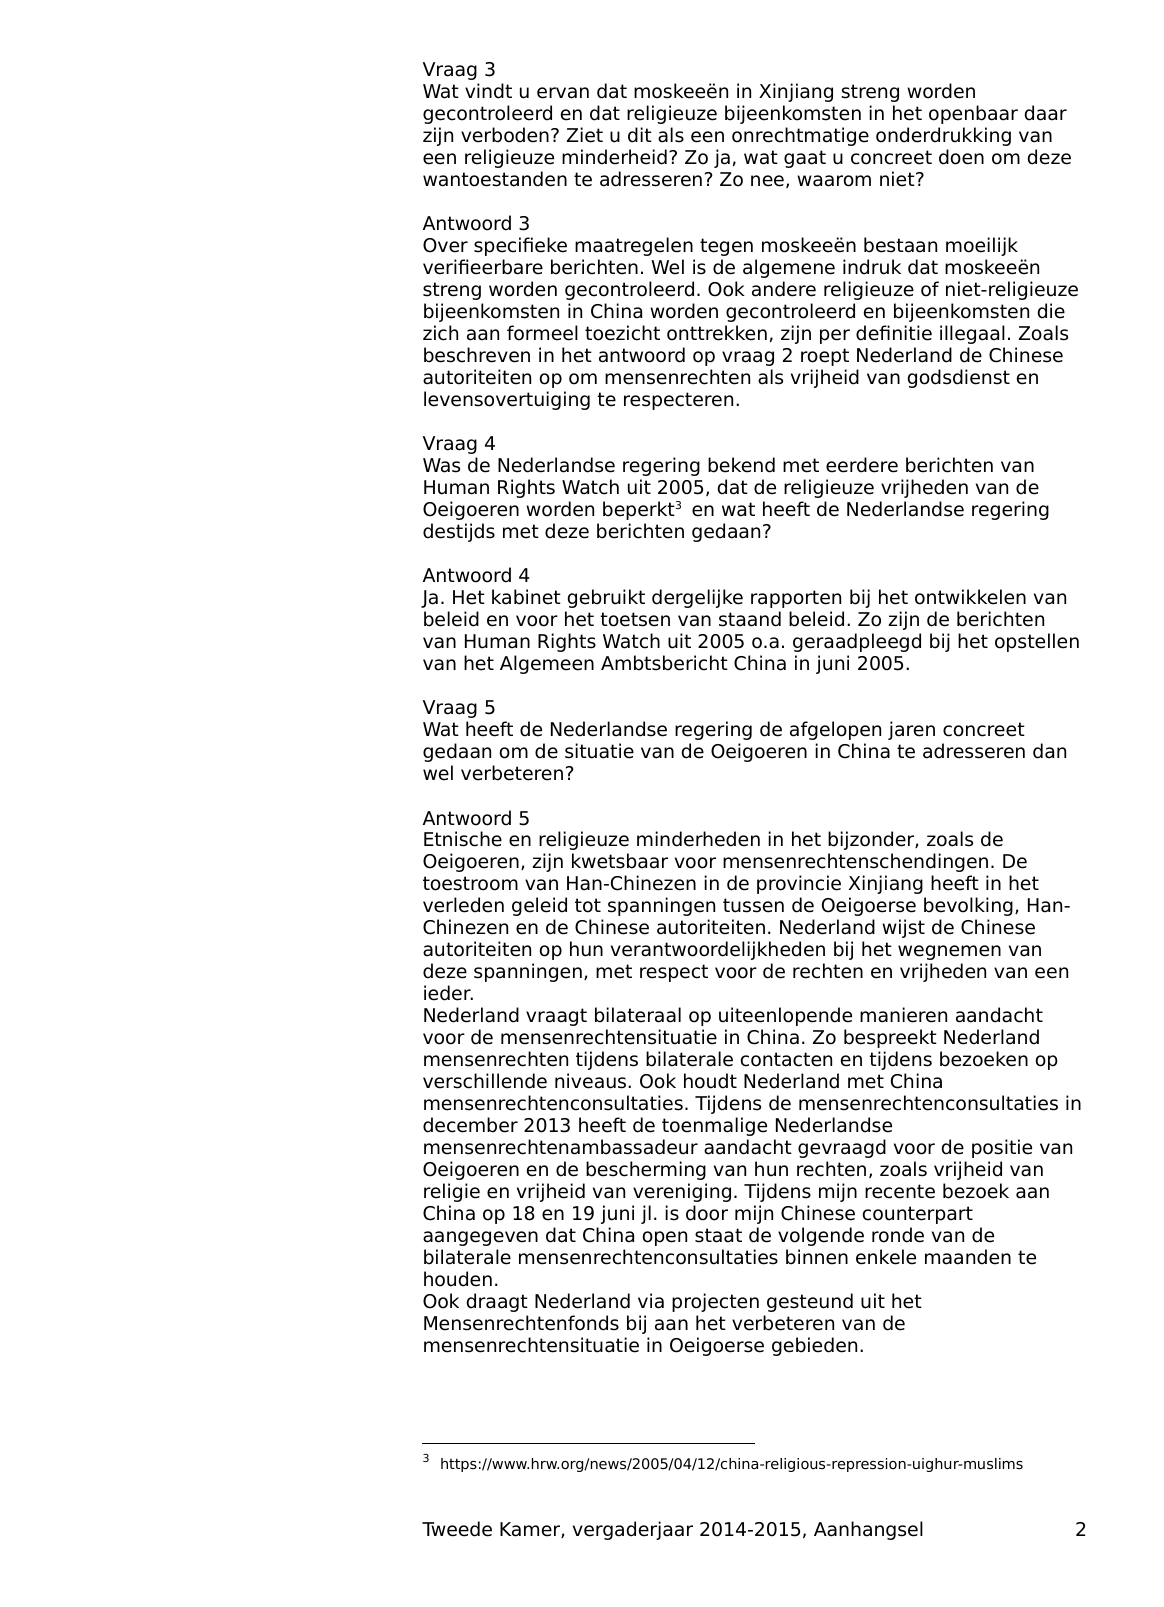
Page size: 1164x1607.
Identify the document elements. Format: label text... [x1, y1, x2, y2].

text Antwoord 3 [422, 213, 1087, 235]
text https://www.hrw.org/news/2005/04/12/china-religious-repression-uighur-muslims [422, 1452, 1087, 1474]
text Was de Nederlandse regering bekend met eerdere berichten van Human Rights Watch uit 2005, dat de religieuze vrijheden van de Oeigoeren worden beperkt en wat heeft de Nederlandse regering destijds met deze berichten gedaan? [422, 455, 1087, 543]
text Vraag 5 [422, 697, 1087, 719]
text Ook draagt Nederland via projecten gesteund uit het Mensenrechtenfonds bij aan het verbeteren van de mensenrechtensituatie in Oeigoerse gebieden. [422, 1291, 1087, 1357]
text Nederland vraagt bilateraal op uiteenlopende manieren aandacht voor de mensenrechtensituatie in China. Zo bespreekt Nederland mensenrechten tijdens bilaterale contacten en tijdens bezoeken op verschillende niveaus. Ook houdt Nederland met China mensenrechtenconsultaties. Tijdens de mensenrechtenconsultaties in december 2013 heeft de toenmalige Nederlandse mensenrechtenambassadeur aandacht gevraagd voor de positie van Oeigoeren en de bescherming van hun rechten, zoals vrijheid van religie en vrijheid van vereniging. Tijdens mijn recente bezoek aan China op 18 en 19 juni jl. is door mijn Chinese counterpart aangegeven dat China open staat de volgende ronde van de bilaterale mensenrechtenconsultaties binnen enkele maanden te houden. [422, 1005, 1087, 1291]
text Antwoord 4 [422, 565, 1087, 587]
text Wat heeft de Nederlandse regering de afgelopen jaren concreet gedaan om de situatie van de Oeigoeren in China te adresseren dan wel verbeteren? [422, 719, 1087, 785]
text Etnische en religieuze minderheden in het bijzonder, zoals de Oeigoeren, zijn kwetsbaar voor mensenrechtenschendingen. De toestroom van Han-Chinezen in de provincie Xinjiang heeft in het verleden geleid tot spanningen tussen de Oeigoerse bevolking, Han-Chinezen en de Chinese autoriteiten. Nederland wijst de Chinese autoriteiten op hun verantwoordelijkheden bij het wegnemen van deze spanningen, met respect voor de rechten en vrijheden van een ieder. [422, 829, 1087, 1005]
text Antwoord 5 [422, 807, 1087, 829]
text Vraag 4 [422, 433, 1087, 455]
text Vraag 3 [422, 59, 1087, 81]
text Over specifieke maatregelen tegen moskeeën bestaan moeilijk verifieerbare berichten. Wel is de algemene indruk dat moskeeën streng worden gecontroleerd. Ook andere religieuze of niet-religieuze bijeenkomsten in China worden gecontroleerd en bijeenkomsten die zich aan formeel toezicht onttrekken, zijn per definitie illegaal. Zoals beschreven in het antwoord op vraag 2 roept Nederland de Chinese autoriteiten op om mensenrechten als vrijheid van godsdienst en levensovertuiging te respecteren. [422, 235, 1087, 411]
text Wat vindt u ervan dat moskeeën in Xinjiang streng worden gecontroleerd en dat religieuze bijeenkomsten in het openbaar daar zijn verboden? Ziet u dit als een onrechtmatige onderdrukking van een religieuze minderheid? Zo ja, wat gaat u concreet doen om deze wantoestanden te adresseren? Zo nee, waarom niet? [422, 81, 1087, 191]
text Ja. Het kabinet gebruikt dergelijke rapporten bij het ontwikkelen van beleid en voor het toetsen van staand beleid. Zo zijn de berichten van Human Rights Watch uit 2005 o.a. geraadpleegd bij het opstellen van het Algemeen Ambtsbericht China in juni 2005. [422, 587, 1087, 675]
